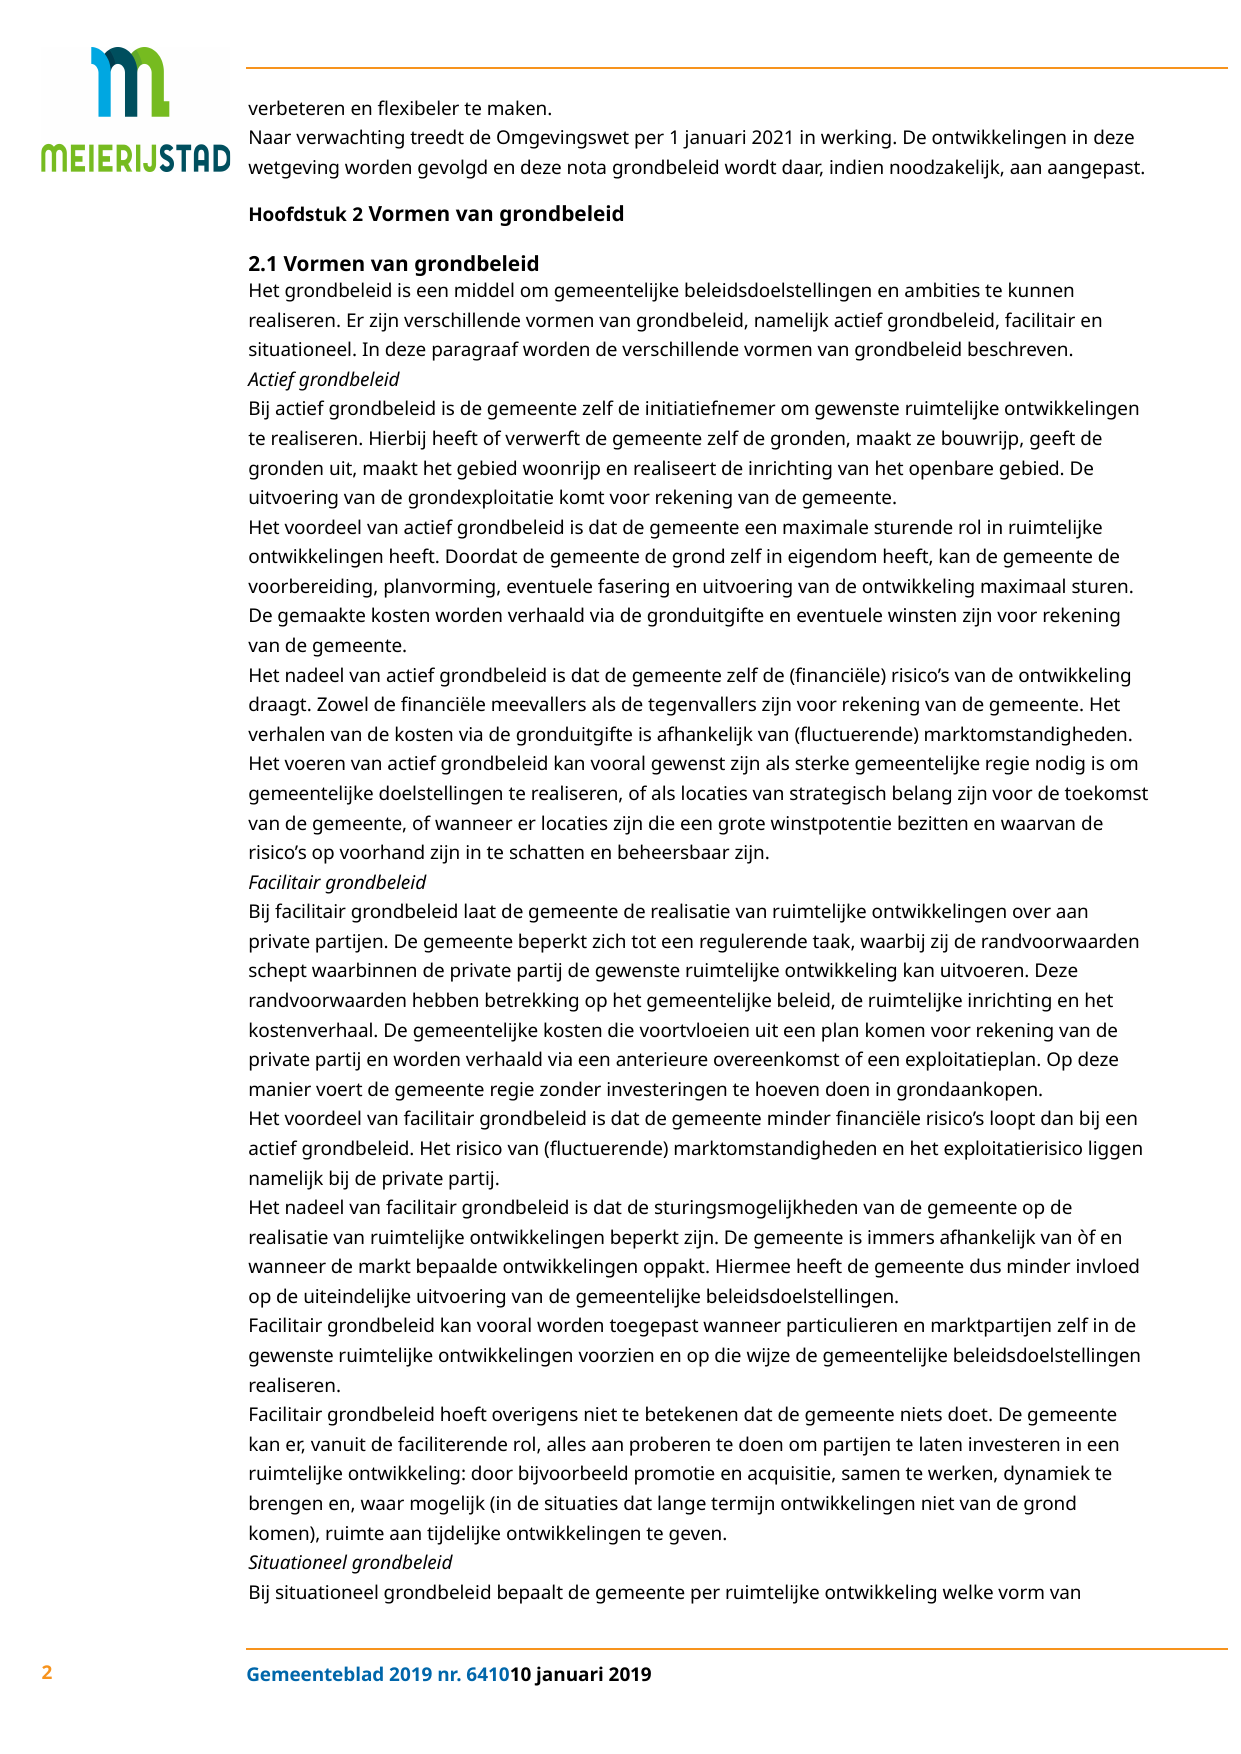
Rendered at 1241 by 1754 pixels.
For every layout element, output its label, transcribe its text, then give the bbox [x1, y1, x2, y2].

text Het voeren van actief grondbeleid kan vooral gewenst zijn als sterke gemeentelijke regie nodig is om gemeentelijke doelstellingen te realiseren, of als locaties van strategisch belang zijn voor de toekomst van de gemeente, of wanneer er locaties zijn die een grote winstpotentie bezitten en waarvan de risico’s op voorhand zijn in te schatten en beheersbaar zijn. [248, 751, 1152, 865]
text Facilitair grondbeleid [248, 869, 1152, 895]
text verbeteren en flexibeler te maken. [248, 95, 1152, 121]
text Actief grondbeleid [248, 366, 1152, 392]
text Naar verwachting treedt de Omgevingswet per 1 januari 2021 in werking. De ontwikkelingen in deze wetgeving worden gevolgd en deze nota grondbeleid wordt daar, indien noodzakelijk, aan aangepast. [248, 124, 1152, 180]
text Bij facilitair grondbeleid laat de gemeente de realisatie van ruimtelijke ontwikkelingen over aan private partijen. De gemeente beperkt zich tot een regulerende taak, waarbij zij de randvoorwaarden schept waarbinnen de private partij de gewenste ruimtelijke ontwikkeling kan uitvoeren. Deze randvoorwaarden hebben betrekking op het gemeentelijke beleid, de ruimtelijke inrichting en het kostenverhaal. De gemeentelijke kosten die voortvloeien uit een plan komen voor rekening van de private partij en worden verhaald via een anterieure overeenkomst of een exploitatieplan. Op deze manier voert de gemeente regie zonder investeringen te hoeven doen in grondaankopen. [248, 898, 1152, 1102]
text Het voordeel van actief grondbeleid is dat de gemeente een maximale sturende rol in ruimtelijke ontwikkelingen heeft. Doordat de gemeente de grond zelf in eigendom heeft, kan de gemeente de voorbereiding, planvorming, eventuele fasering en uitvoering van de ontwikkeling maximaal sturen. De gemaakte kosten worden verhaald via de gronduitgifte en eventuele winsten zijn voor rekening van de gemeente. [248, 514, 1152, 658]
picture [41, 47, 231, 172]
text Facilitair grondbeleid hoeft overigens niet te betekenen dat de gemeente niets doet. De gemeente kan er, vanuit de faciliterende rol, alles aan proberen te doen om partijen te laten investeren in een ruimtelijke ontwikkeling: door bijvoorbeeld promotie en acquisitie, samen te werken, dynamiek te brengen en, waar mogelijk (in de situaties dat lange termijn ontwikkelingen niet van de grond komen), ruimte aan tijdelijke ontwikkelingen te geven. [248, 1401, 1152, 1546]
text Bij situationeel grondbeleid bepaalt de gemeente per ruimtelijke ontwikkeling welke vorm van [248, 1579, 1152, 1605]
text 2.1 Vormen van grondbeleid [248, 249, 1152, 277]
text Facilitair grondbeleid kan vooral worden toegepast wanneer particulieren en marktpartijen zelf in de gewenste ruimtelijke ontwikkelingen voorzien en op die wijze de gemeentelijke beleidsdoelstellingen realiseren. [248, 1313, 1152, 1398]
text Het voordeel van facilitair grondbeleid is dat de gemeente minder financiële risico’s loopt dan bij een actief grondbeleid. Het risico van (fluctuerende) marktomstandigheden en het exploitatierisico liggen namelijk bij de private partij. [248, 1106, 1152, 1191]
text Het nadeel van actief grondbeleid is dat de gemeente zelf de (financiële) risico’s van de ontwikkeling draagt. Zowel de financiële meevallers als de tegenvallers zijn voor rekening van de gemeente. Het verhalen van de kosten via de gronduitgifte is afhankelijk van (fluctuerende) marktomstandigheden. [248, 662, 1152, 747]
text Het nadeel van facilitair grondbeleid is dat de sturingsmogelijkheden van de gemeente op de realisatie van ruimtelijke ontwikkelingen beperkt zijn. De gemeente is immers afhankelijk van òf en wanneer de markt bepaalde ontwikkelingen oppakt. Hiermee heeft de gemeente dus minder invloed op de uiteindelijke uitvoering van de gemeentelijke beleidsdoelstellingen. [248, 1194, 1152, 1309]
text Situationeel grondbeleid [248, 1549, 1152, 1575]
text Bij actief grondbeleid is de gemeente zelf de initiatiefnemer om gewenste ruimtelijke ontwikkelingen te realiseren. Hierbij heeft of verwerft de gemeente zelf de gronden, maakt ze bouwrijp, geeft de gronden uit, maakt het gebied woonrijp en realiseert de inrichting van het openbare gebied. De uitvoering van de grondexploitatie komt voor rekening van de gemeente. [248, 396, 1152, 510]
text Het grondbeleid is een middel om gemeentelijke beleidsdoelstellingen en ambities te kunnen realiseren. Er zijn verschillende vormen van grondbeleid, namelijk actief grondbeleid, facilitair en situationeel. In deze paragraaf worden de verschillende vormen van grondbeleid beschreven. [248, 277, 1152, 362]
text Hoofdstuk 2 Vormen van grondbeleid [248, 199, 1152, 228]
